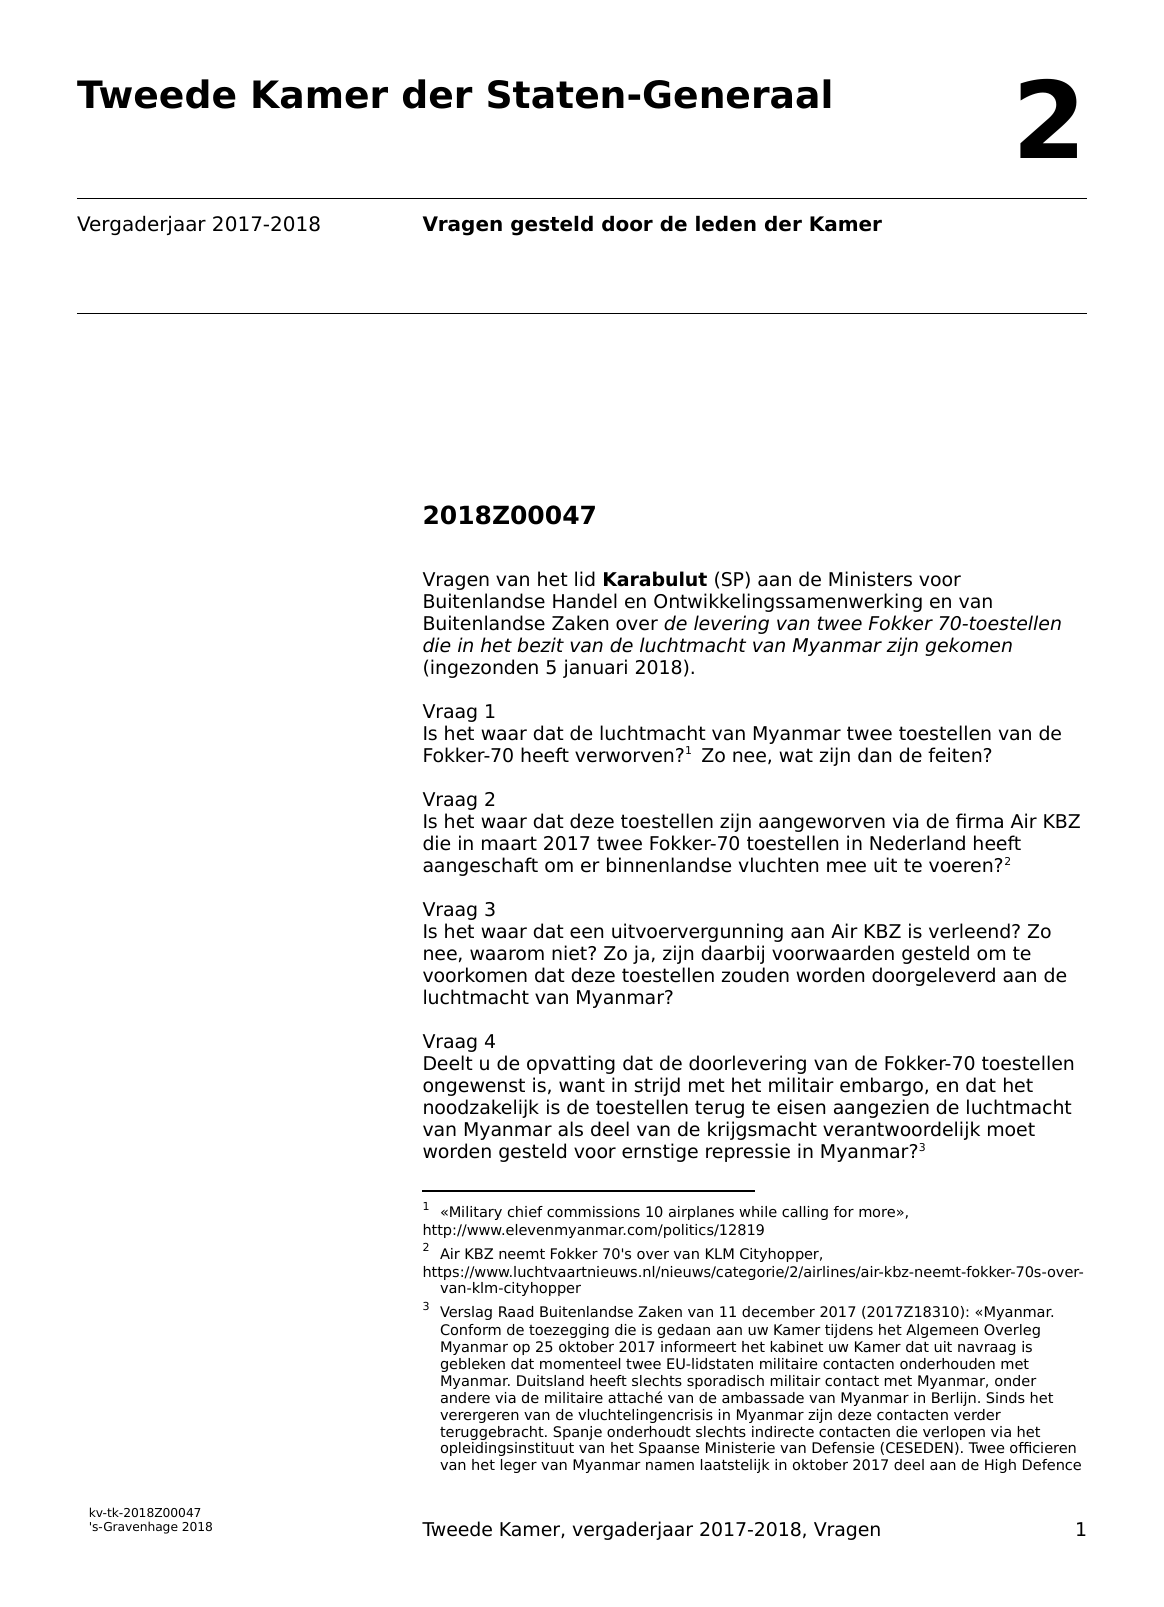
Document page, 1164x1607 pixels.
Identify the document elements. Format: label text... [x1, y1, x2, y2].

text Vraag 3 [422, 899, 1087, 921]
text Air KBZ neemt Fokker 70's over van KLM Cityhopper, [422, 1242, 1087, 1264]
text 2018Z00047 [422, 501, 1087, 531]
text Vraag 1 [422, 701, 1087, 723]
text Is het waar dat een uitvoervergunning aan Air KBZ is verleend? Zo nee, waarom niet? Zo ja, zijn daarbij voorwaarden gesteld om te voorkomen dat deze toestellen zouden worden doorgeleverd aan de luchtmacht van Myanmar? [422, 921, 1087, 1009]
table_header 2 [886, 59, 1087, 198]
text Verslag Raad Buitenlandse Zaken van 11 december 2017 (2017Z18310): «Myanmar. Conform de toezegging die is gedaan aan uw Kamer tijdens het Algemeen Overleg Myanmar op 25 oktober 2017 informeert het kabinet uw Kamer dat uit navraag is gebleken dat momenteel twee EU-lidstaten militaire contacten onderhouden met Myanmar. Duitsland heeft slechts sporadisch militair contact met Myanmar, onder andere via de militaire attaché van de ambassade van Myanmar in Berlijn. Sinds het verergeren van de vluchtelingencrisis in Myanmar zijn deze contacten verder teruggebracht. Spanje onderhoudt slechts indirecte contacten die verlopen via het opleidingsinstituut van het Spaanse Ministerie van Defensie (CESEDEN). Twee officieren van het leger van Myanmar namen laatstelijk in oktober 2017 deel aan de High Defence [422, 1300, 1087, 1474]
text Vraag 4 [422, 1031, 1087, 1053]
text «Military chief commissions 10 airplanes while calling for more», [422, 1200, 1087, 1222]
text Vragen van het lid Karabulut (SP) aan de Ministers voor Buitenlandse Handel en Ontwikkelingssamenwerking en van Buitenlandse Zaken over de levering van twee Fokker 70-toestellen die in het bezit van de luchtmacht van Myanmar zijn gekomen (ingezonden 5 januari 2018). [422, 569, 1087, 679]
text https://www.luchtvaartnieuws.nl/nieuws/categorie/2/airlines/air-kbz-neemt-fokker-70s-over-van-klm-cityhopper [422, 1264, 1087, 1297]
text Is het waar dat deze toestellen zijn aangeworven via de firma Air KBZ die in maart 2017 twee Fokker-70 toestellen in Nederland heeft aangeschaft om er binnenlandse vluchten mee uit te voeren? [422, 811, 1087, 877]
text 's-Gravenhage 2018 [88, 1520, 323, 1534]
text Is het waar dat de luchtmacht van Myanmar twee toestellen van de Fokker-70 heeft verworven? Zo nee, wat zijn dan de feiten? [422, 723, 1087, 767]
table_header Tweede Kamer der Staten-Generaal [77, 59, 886, 198]
text Deelt u de opvatting dat de doorlevering van de Fokker-70 toestellen ongewenst is, want in strijd met het militair embargo, en dat het noodzakelijk is de toestellen terug te eisen aangezien de luchtmacht van Myanmar als deel van de krijgsmacht verantwoordelijk moet worden gesteld voor ernstige repressie in Myanmar? [422, 1053, 1087, 1163]
table_cell Vergaderjaar 2017-2018 [77, 199, 422, 313]
text http://www.elevenmyanmar.com/politics/12819 [422, 1222, 1087, 1239]
table_cell Vragen gesteld door de leden der Kamer [422, 199, 1087, 313]
text kv-tk-2018Z00047 [88, 1506, 323, 1520]
text Vraag 2 [422, 789, 1087, 811]
